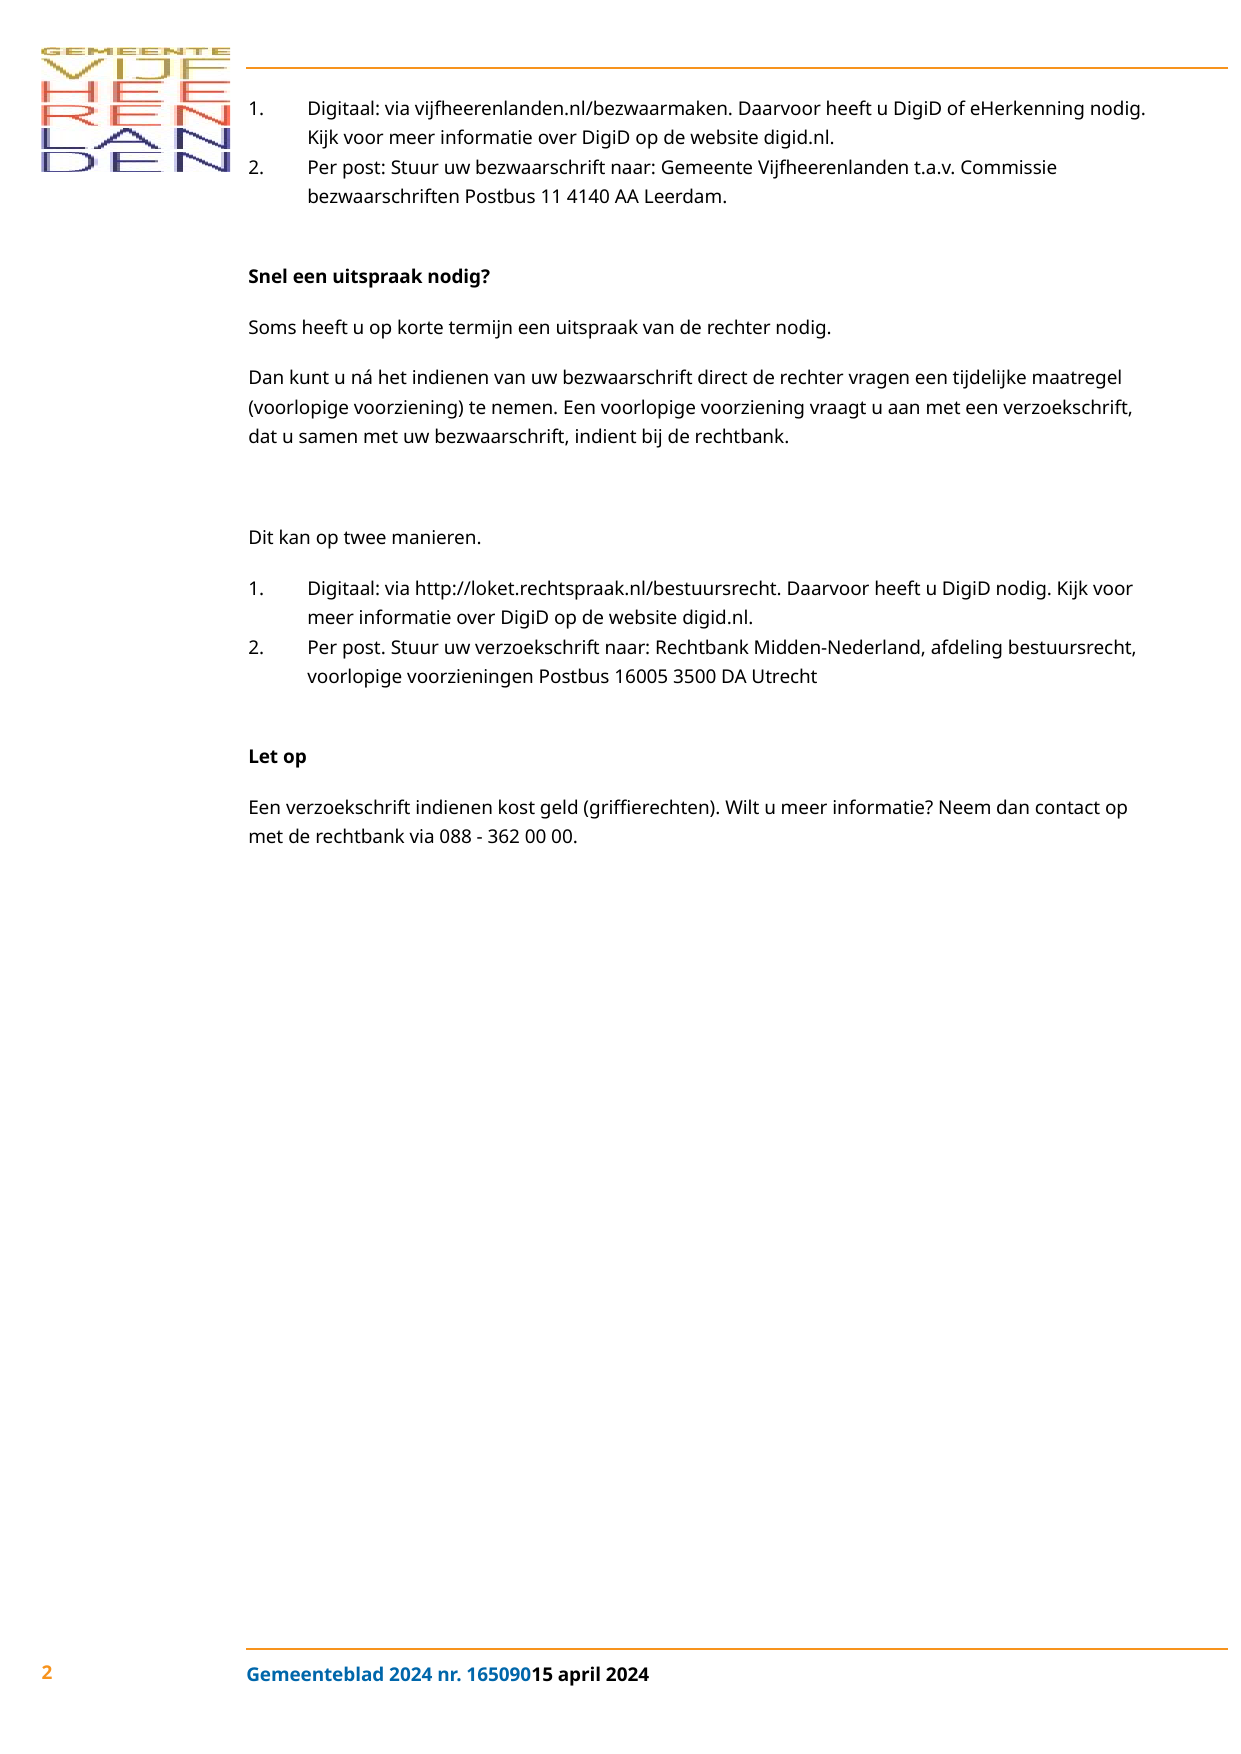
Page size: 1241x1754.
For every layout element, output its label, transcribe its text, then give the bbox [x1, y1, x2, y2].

list Per post: Stuur uw bezwaarschrift naar: Gemeente Vijfheerenlanden t.a.v. Commissie bezwaarschriften Postbus 11 4140 AA Leerdam. [248, 154, 1152, 209]
list Per post. Stuur uw verzoekschrift naar: Rechtbank Midden-Nederland, afdeling bestuursrecht, voorlopige voorzieningen Postbus 16005 3500 DA Utrecht [248, 634, 1152, 689]
text Let op [248, 743, 1152, 769]
text Soms heeft u op korte termijn een uitspraak van de rechter nodig. [248, 314, 1152, 340]
text Dan kunt u ná het indienen van uw bezwaarschrift direct de rechter vragen een tijdelijke maatregel (voorlopige voorziening) te nemen. Een voorlopige voorziening vraagt u aan met een verzoekschrift, dat u samen met uw bezwaarschrift, indient bij de rechtbank. [248, 364, 1152, 449]
text Snel een uitspraak nodig? [248, 263, 1152, 289]
picture [41, 47, 231, 172]
list Digitaal: via http://loket.rechtspraak.nl/bestuursrecht. Daarvoor heeft u DigiD nodig. Kijk voor meer informatie over DigiD op de website digid.nl. [248, 575, 1152, 630]
list Digitaal: via vijfheerenlanden.nl/bezwaarmaken. Daarvoor heeft u DigiD of eHerkenning nodig. Kijk voor meer informatie over DigiD op de website digid.nl. [248, 95, 1152, 150]
text Een verzoekschrift indienen kost geld (griffierechten). Wilt u meer informatie? Neem dan contact op met de rechtbank via 088 - 362 00 00. [248, 794, 1152, 849]
text Dit kan op twee manieren. [248, 524, 1152, 550]
